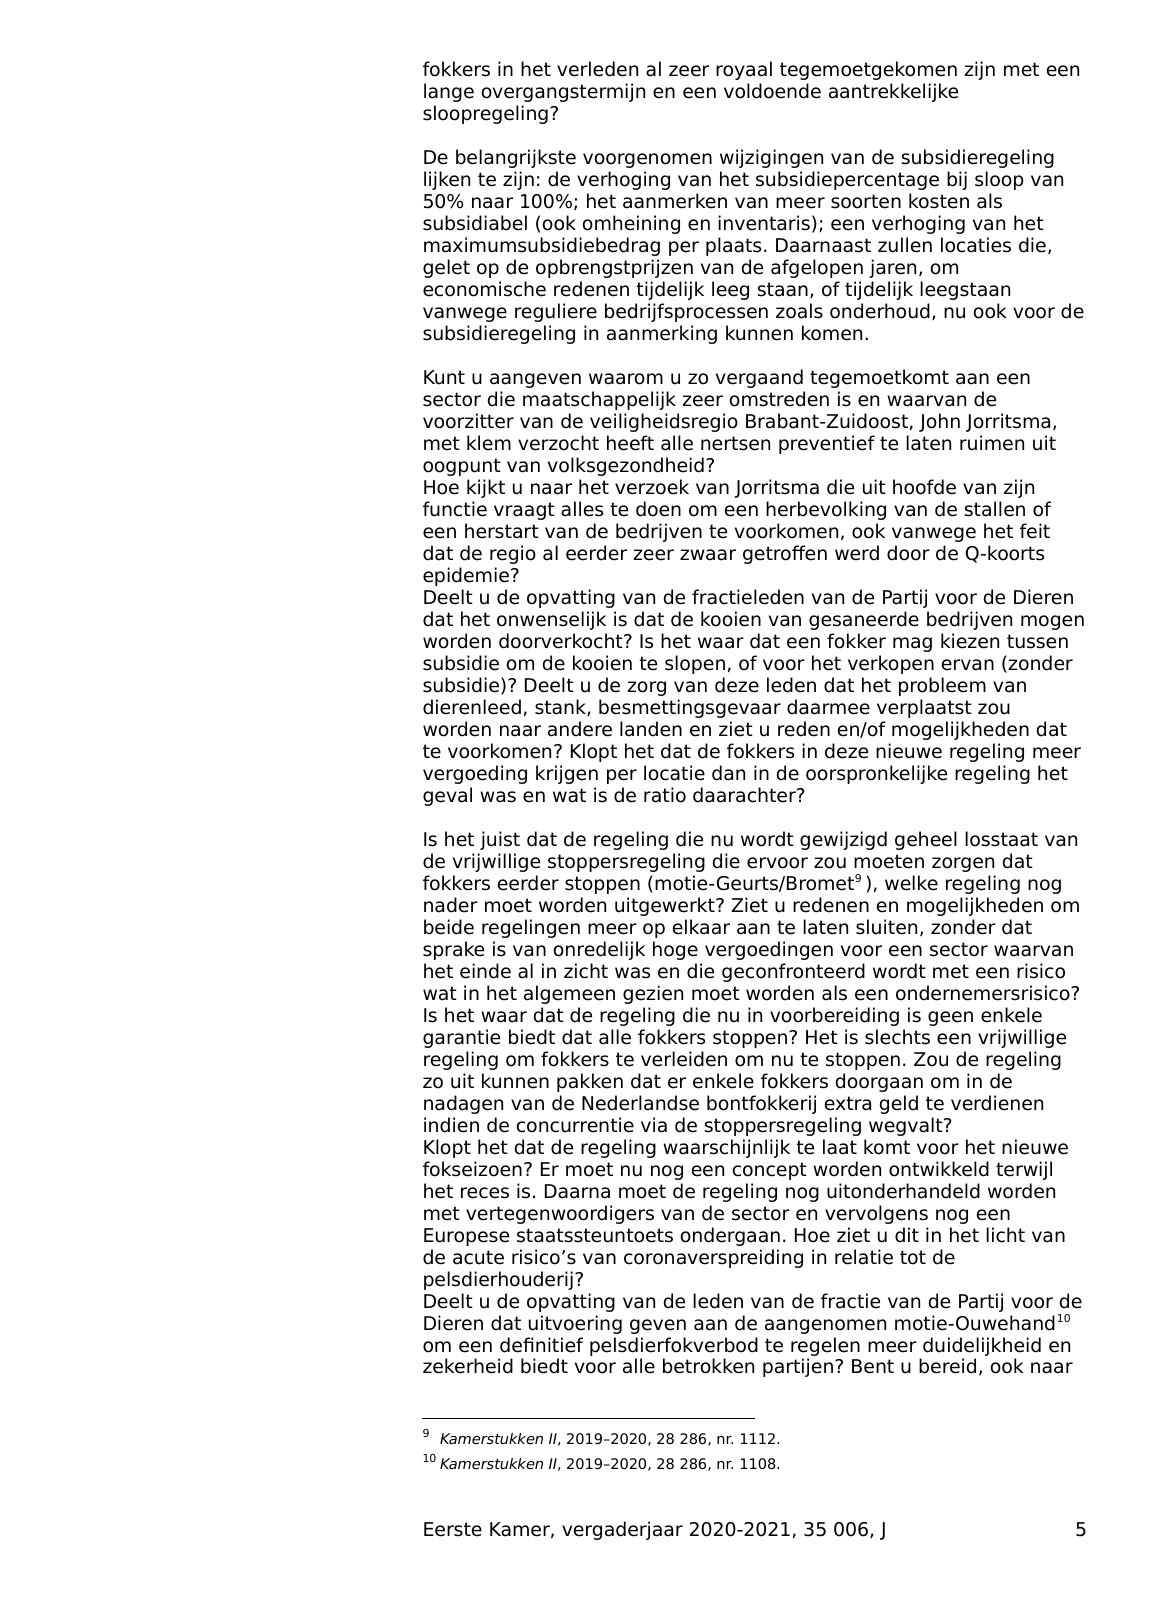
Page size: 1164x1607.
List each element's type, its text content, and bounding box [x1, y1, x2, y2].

text Kamerstukken II, 2019–2020, 28 286, nr. 1108. [422, 1452, 1087, 1474]
text Is het waar dat de regeling die nu in voorbereiding is geen enkele garantie biedt dat alle fokkers stoppen? Het is slechts een vrijwillige regeling om fokkers te verleiden om nu te stoppen. Zou de regeling zo uit kunnen pakken dat er enkele fokkers doorgaan om in de nadagen van de Nederlandse bontfokkerij extra geld te verdienen indien de concurrentie via de stoppersregeling wegvalt? [422, 1005, 1087, 1137]
text Deelt u de opvatting van de leden van de fractie van de Partij voor de Dieren dat uitvoering geven aan de aangenomen motie-Ouwehand om een definitief pelsdierfokverbod te regelen meer duidelijkheid en zekerheid biedt voor alle betrokken partijen? Bent u bereid, ook naar [422, 1291, 1087, 1378]
text Hoe kijkt u naar het verzoek van Jorritsma die uit hoofde van zijn functie vraagt alles te doen om een herbevolking van de stallen of een herstart van de bedrijven te voorkomen, ook vanwege het feit dat de regio al eerder zeer zwaar getroffen werd door de Q-koorts epidemie? [422, 477, 1087, 587]
text De belangrijkste voorgenomen wijzigingen van de subsidieregeling lijken te zijn: de verhoging van het subsidiepercentage bij sloop van 50% naar 100%; het aanmerken van meer soorten kosten als subsidiabel (ook omheining en inventaris); een verhoging van het maximumsubsidiebedrag per plaats. Daarnaast zullen locaties die, gelet op de opbrengstprijzen van de afgelopen jaren, om economische redenen tijdelijk leeg staan, of tijdelijk leegstaan vanwege reguliere bedrijfsprocessen zoals onderhoud, nu ook voor de subsidieregeling in aanmerking kunnen komen. [422, 147, 1087, 345]
text Is het juist dat de regeling die nu wordt gewijzigd geheel losstaat van de vrijwillige stoppersregeling die ervoor zou moeten zorgen dat fokkers eerder stoppen (motie-Geurts/Bromet), welke regeling nog nader moet worden uitgewerkt? Ziet u redenen en mogelijkheden om beide regelingen meer op elkaar aan te laten sluiten, zonder dat sprake is van onredelijk hoge vergoedingen voor een sector waarvan het einde al in zicht was en die geconfronteerd wordt met een risico wat in het algemeen gezien moet worden als een ondernemersrisico? [422, 829, 1087, 1005]
text fokkers in het verleden al zeer royaal tegemoetgekomen zijn met een lange overgangstermijn en een voldoende aantrekkelijke sloopregeling? [422, 59, 1087, 125]
text Kunt u aangeven waarom u zo vergaand tegemoetkomt aan een sector die maatschappelijk zeer omstreden is en waarvan de voorzitter van de veiligheidsregio Brabant-Zuidoost, John Jorritsma, met klem verzocht heeft alle nertsen preventief te laten ruimen uit oogpunt van volksgezondheid? [422, 367, 1087, 477]
text Klopt het dat de regeling waarschijnlijk te laat komt voor het nieuwe fokseizoen? Er moet nu nog een concept worden ontwikkeld terwijl het reces is. Daarna moet de regeling nog uitonderhandeld worden met vertegenwoordigers van de sector en vervolgens nog een Europese staatssteuntoets ondergaan. Hoe ziet u dit in het licht van de acute risico’s van coronaverspreiding in relatie tot de pelsdierhouderij? [422, 1137, 1087, 1291]
text Deelt u de opvatting van de fractieleden van de Partij voor de Dieren dat het onwenselijk is dat de kooien van gesaneerde bedrijven mogen worden doorverkocht? Is het waar dat een fokker mag kiezen tussen subsidie om de kooien te slopen, of voor het verkopen ervan (zonder subsidie)? Deelt u de zorg van deze leden dat het probleem van dierenleed, stank, besmettingsgevaar daarmee verplaatst zou worden naar andere landen en ziet u reden en/of mogelijkheden dat te voorkomen? Klopt het dat de fokkers in deze nieuwe regeling meer vergoeding krijgen per locatie dan in de oorspronkelijke regeling het geval was en wat is de ratio daarachter? [422, 587, 1087, 807]
text Kamerstukken II, 2019–2020, 28 286, nr. 1112. [422, 1427, 1087, 1449]
